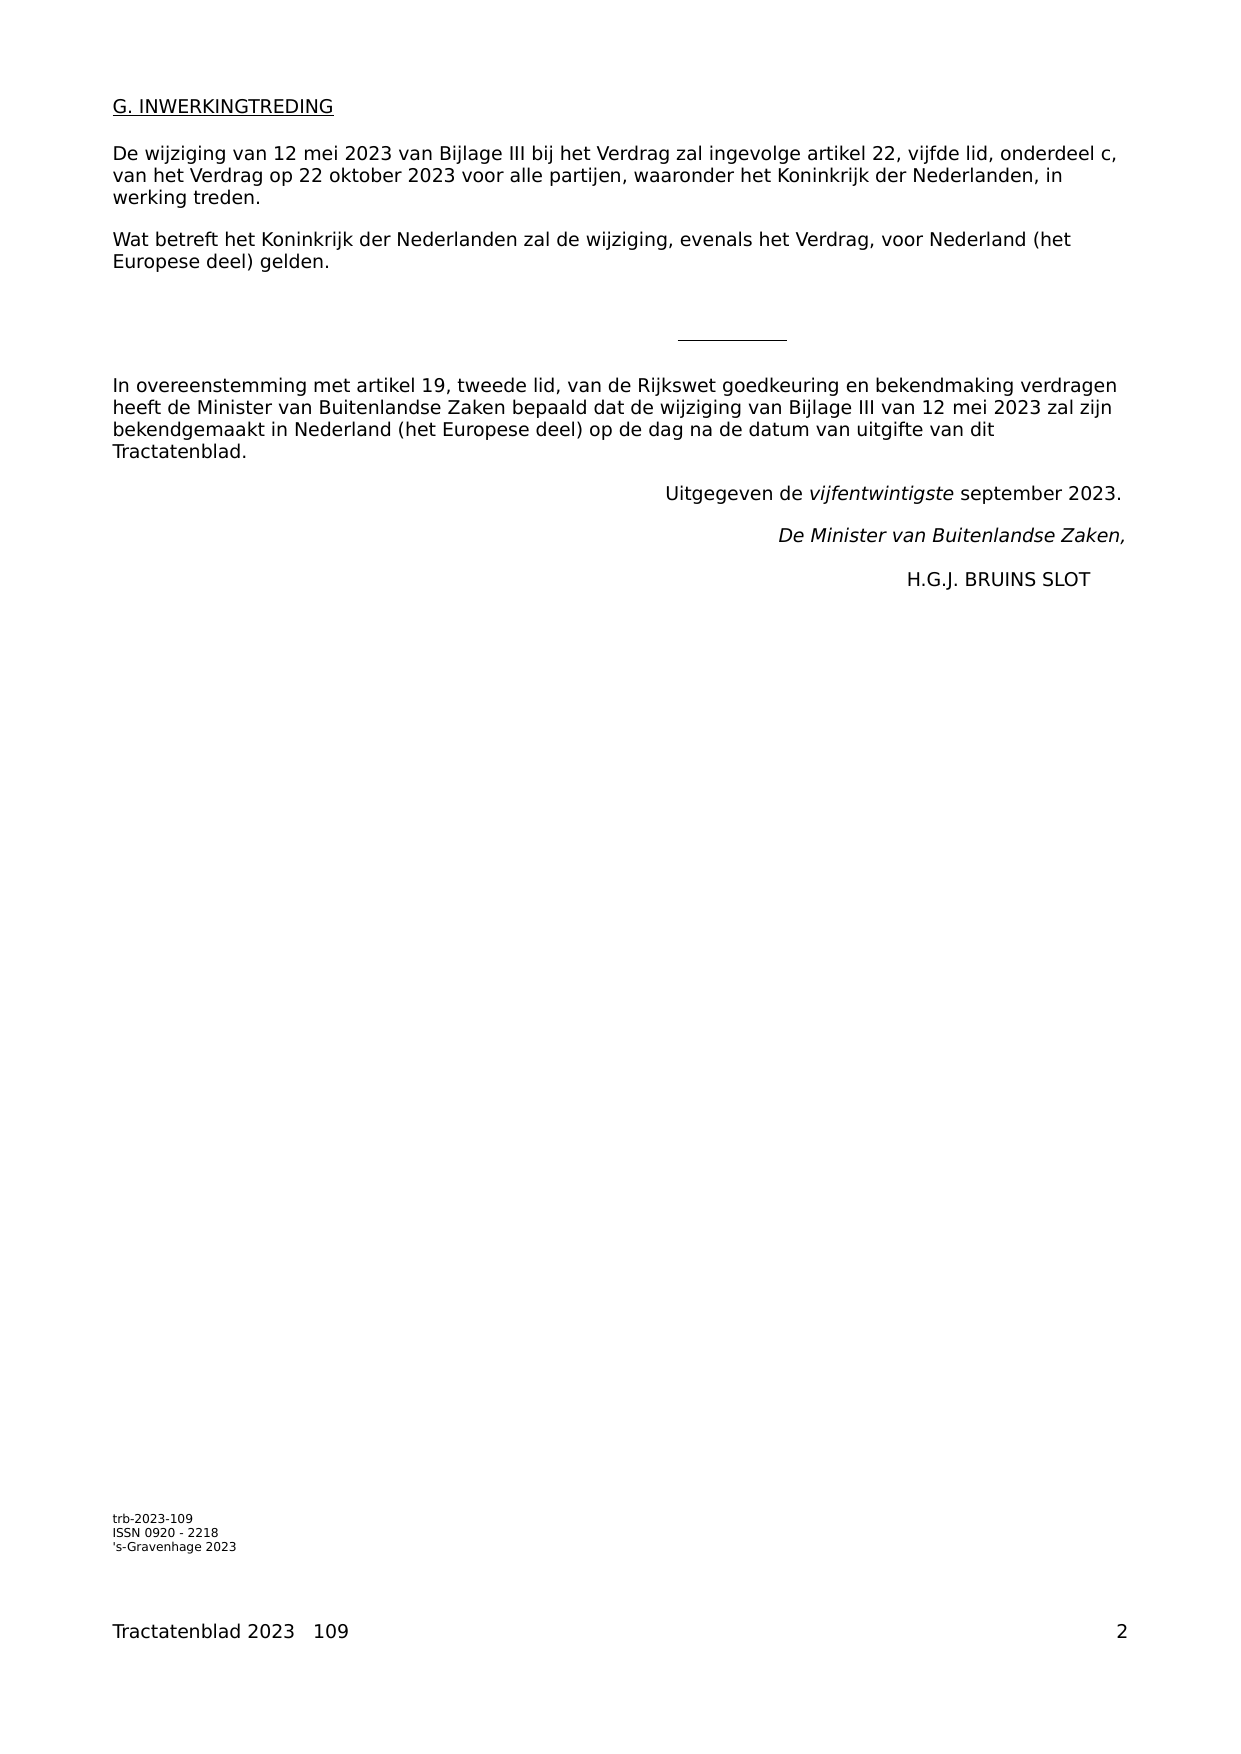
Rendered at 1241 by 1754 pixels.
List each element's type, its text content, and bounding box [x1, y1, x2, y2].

text Uitgegeven de vijfentwintigste september 2023. [112, 483, 1128, 505]
text trb-2023-109 [112, 1512, 346, 1526]
text 's-Gravenhage 2023 [112, 1540, 346, 1554]
text Wat betreft het Koninkrijk der Nederlanden zal de wijziging, evenals het Verdrag, voor Nederland (het Europese deel) gelden. [112, 229, 1128, 273]
text De Minister van Buitenlandse Zaken, H.G.J. BRUINS SLOT [112, 525, 1128, 591]
text In overeenstemming met artikel 19, tweede lid, van de Rijkswet goedkeuring en bekendmaking verdragen heeft de Minister van Buitenlandse Zaken bepaald dat de wijziging van Bijlage III van 12 mei 2023 zal zijn bekendgemaakt in Nederland (het Europese deel) op de dag na de datum van uitgifte van dit Tractatenblad. [112, 375, 1128, 463]
text ISSN 0920 - 2218 [112, 1526, 346, 1540]
subtitle G. INWERKINGTREDING [112, 96, 1128, 118]
text De wijziging van 12 mei 2023 van Bijlage III bij het Verdrag zal ingevolge artikel 22, vijfde lid, onderdeel c, van het Verdrag op 22 oktober 2023 voor alle partijen, waaronder het Koninkrijk der Nederlanden, in werking treden. [112, 143, 1128, 209]
